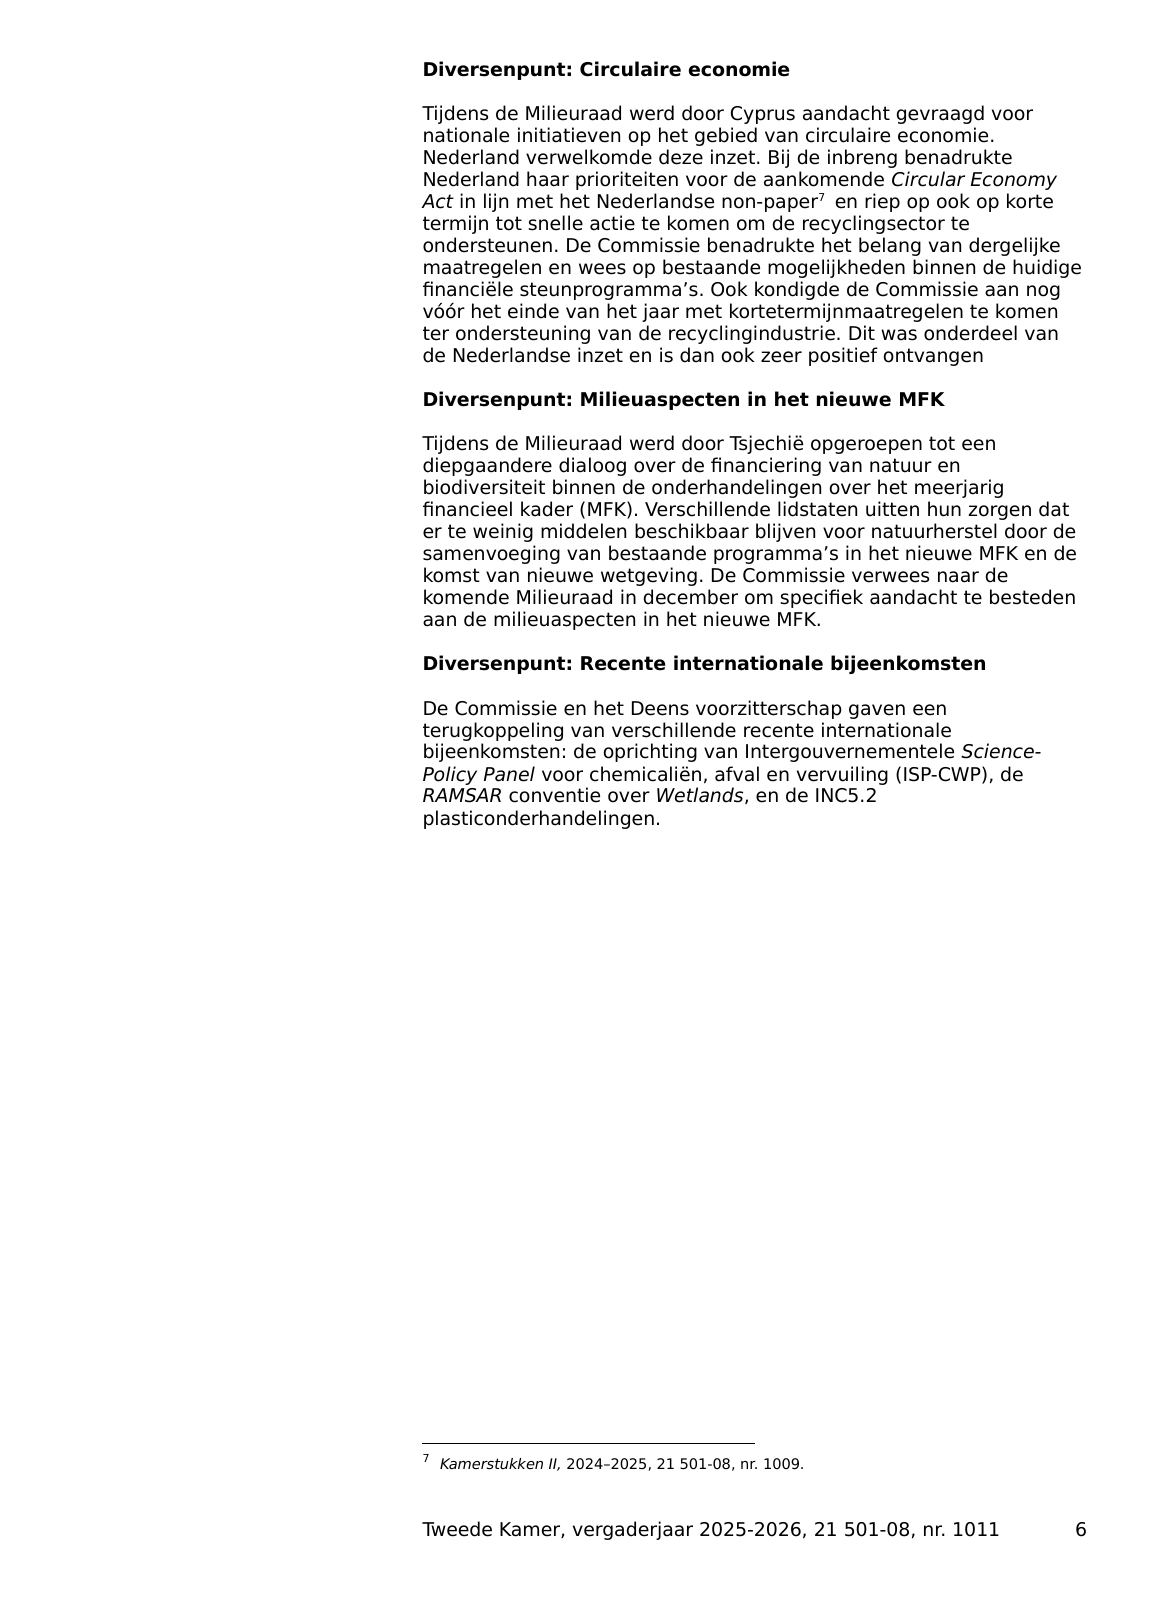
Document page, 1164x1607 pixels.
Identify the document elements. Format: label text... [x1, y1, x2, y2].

text De Commissie en het Deens voorzitterschap gaven een terugkoppeling van verschillende recente internationale bijeenkomsten: de oprichting van Intergouvernementele Science-Policy Panel voor chemicaliën, afval en vervuiling (ISP-CWP), de RAMSAR conventie over Wetlands, en de INC5.2 plasticonderhandelingen. [422, 697, 1087, 829]
subtitle Diversenpunt: Milieuaspecten in het nieuwe MFK [422, 389, 1087, 411]
text Kamerstukken II, 2024–2025, 21 501-08, nr. 1009. [422, 1452, 1087, 1474]
subtitle Diversenpunt: Recente internationale bijeenkomsten [422, 653, 1087, 675]
subtitle Diversenpunt: Circulaire economie [422, 59, 1087, 81]
text Tijdens de Milieuraad werd door Tsjechië opgeroepen tot een diepgaandere dialoog over de financiering van natuur en biodiversiteit binnen de onderhandelingen over het meerjarig financieel kader (MFK). Verschillende lidstaten uitten hun zorgen dat er te weinig middelen beschikbaar blijven voor natuurherstel door de samenvoeging van bestaande programma’s in het nieuwe MFK en de komst van nieuwe wetgeving. De Commissie verwees naar de komende Milieuraad in december om specifiek aandacht te besteden aan de milieuaspecten in het nieuwe MFK. [422, 433, 1087, 631]
text Tijdens de Milieuraad werd door Cyprus aandacht gevraagd voor nationale initiatieven op het gebied van circulaire economie. Nederland verwelkomde deze inzet. Bij de inbreng benadrukte Nederland haar prioriteiten voor de aankomende Circular Economy Act in lijn met het Nederlandse non-paper en riep op ook op korte termijn tot snelle actie te komen om de recyclingsector te ondersteunen. De Commissie benadrukte het belang van dergelijke maatregelen en wees op bestaande mogelijkheden binnen de huidige financiële steunprogramma’s. Ook kondigde de Commissie aan nog vóór het einde van het jaar met kortetermijnmaatregelen te komen ter ondersteuning van de recyclingindustrie. Dit was onderdeel van de Nederlandse inzet en is dan ook zeer positief ontvangen [422, 103, 1087, 367]
